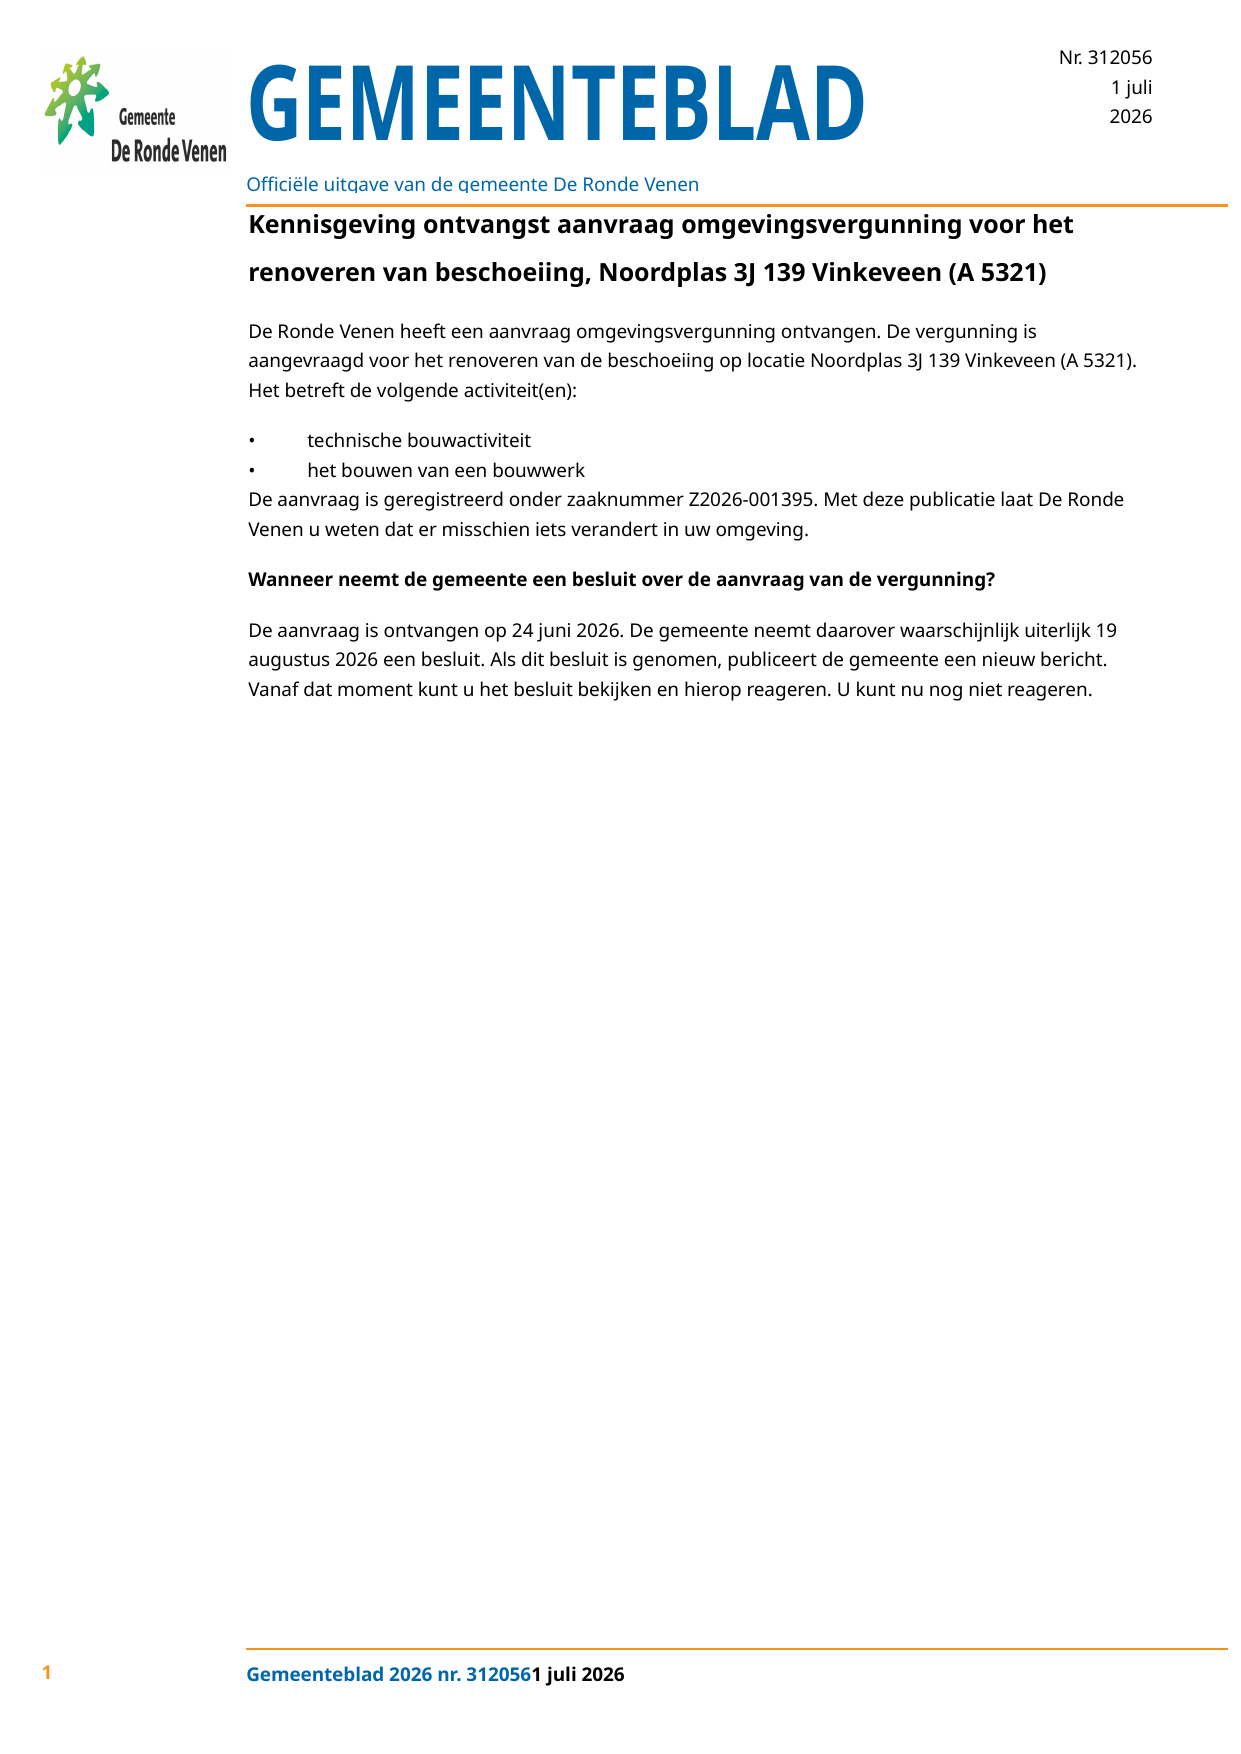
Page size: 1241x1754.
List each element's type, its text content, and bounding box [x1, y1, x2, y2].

text De aanvraag is ontvangen op 24 juni 2026. De gemeente neemt daarover waarschijnlijk uiterlijk 19 augustus 2026 een besluit. Als dit besluit is genomen, publiceert de gemeente een nieuw bericht. Vanaf dat moment kunt u het besluit bekijken en hierop reageren. U kunt nu nog niet reageren. [248, 617, 1152, 702]
text Wanneer neemt de gemeente een besluit over de aanvraag van de vergunning? [248, 567, 1152, 592]
list het bouwen van een bouwwerk [248, 457, 1152, 483]
text Kennisgeving ontvangst aanvraag omgevingsvergunning voor het renoveren van beschoeiing, Noordplas 3J 139 Vinkeveen (A 5321) [248, 207, 1152, 288]
text De Ronde Venen heeft een aanvraag omgevingsvergunning ontvangen. De vergunning is aangevraagd voor het renoveren van de beschoeiing op locatie Noordplas 3J 139 Vinkeveen (A 5321). Het betreft de volgende activiteit(en): [248, 318, 1152, 403]
picture [41, 47, 231, 172]
text De aanvraag is geregistreerd onder zaaknummer Z2026-001395. Met deze publicatie laat De Ronde Venen u weten dat er misschien iets verandert in uw omgeving. [248, 487, 1152, 542]
list technische bouwactiviteit [248, 427, 1152, 453]
